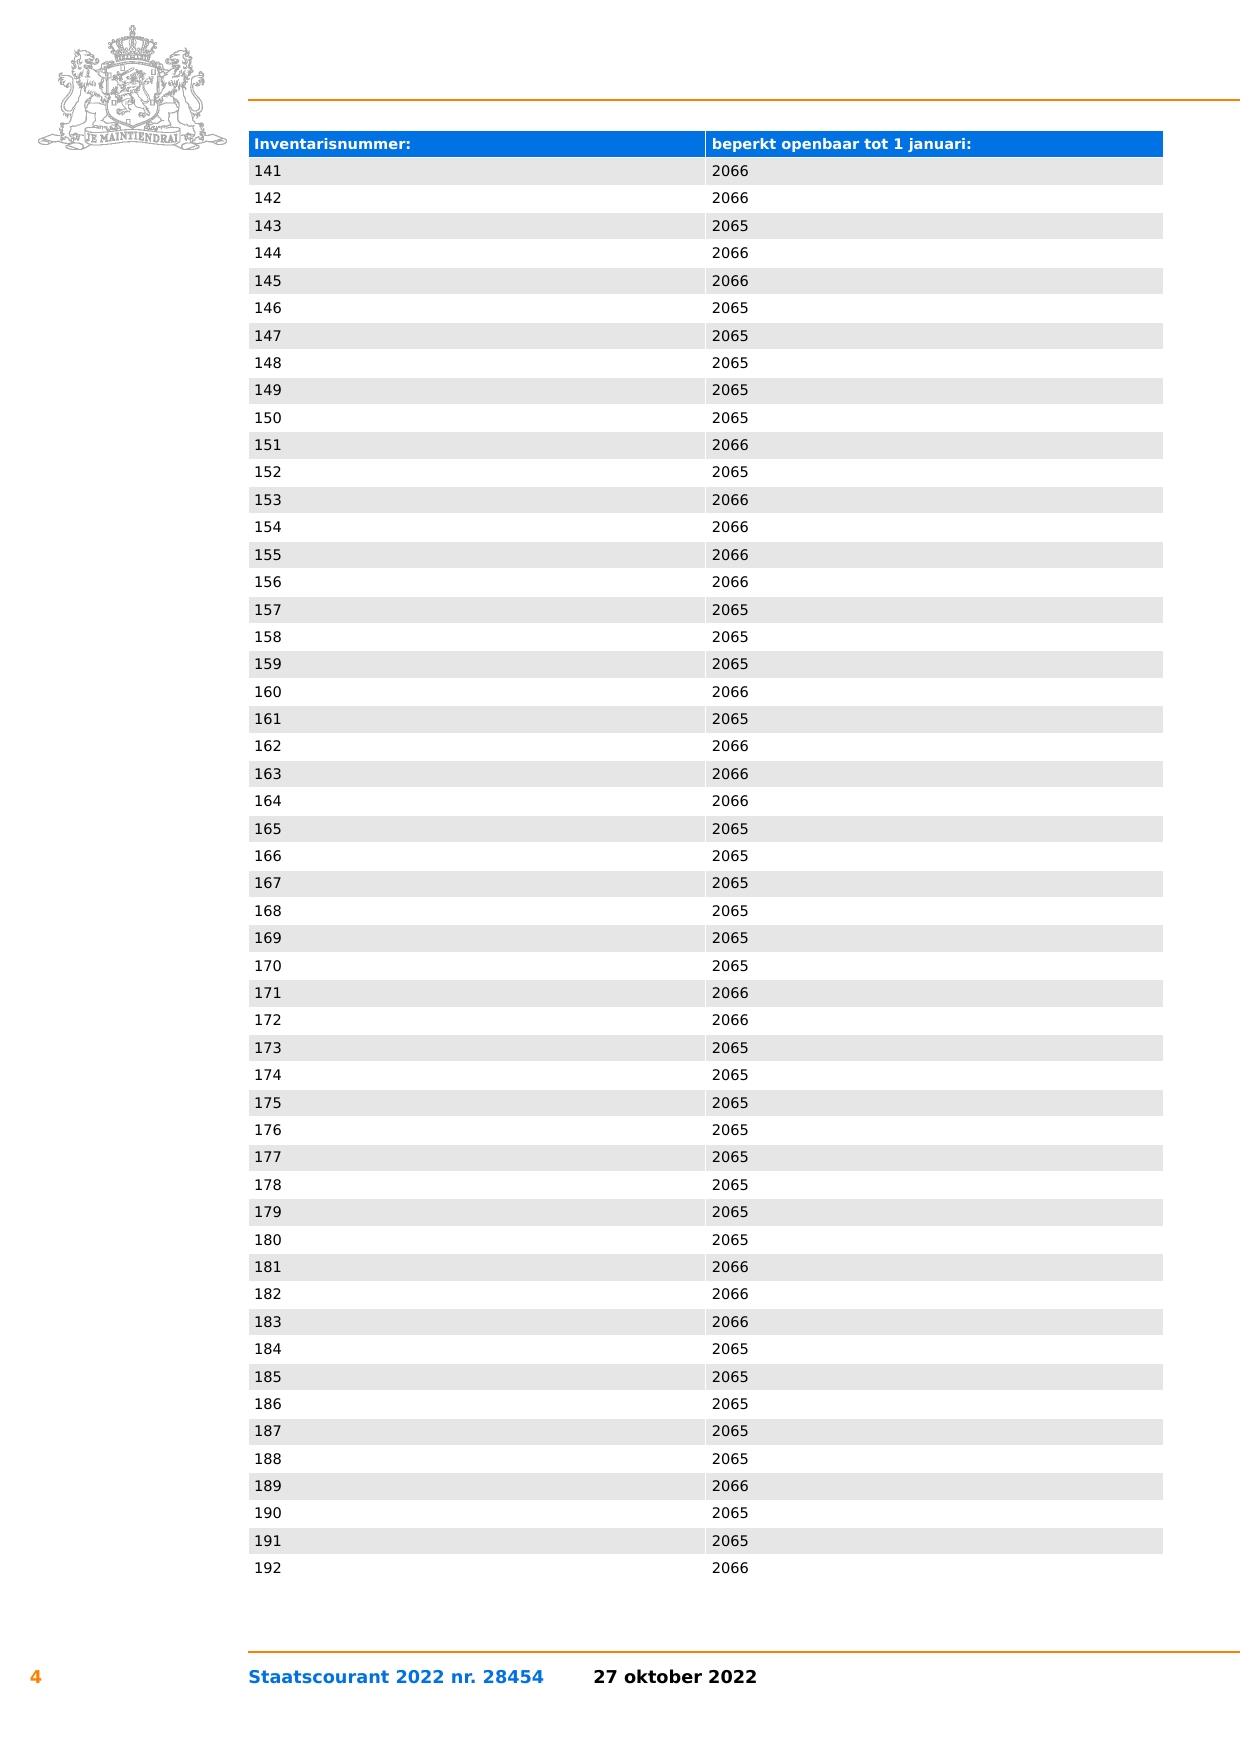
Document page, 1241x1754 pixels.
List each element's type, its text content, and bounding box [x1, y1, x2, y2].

table_cell 175 [249, 1090, 705, 1116]
table_cell 168 [249, 898, 705, 924]
table_cell 2065 [706, 1391, 1163, 1417]
table_cell 176 [249, 1117, 705, 1143]
table_cell 182 [249, 1282, 705, 1308]
table_cell 159 [249, 651, 705, 678]
table_cell 171 [249, 980, 705, 1007]
table_cell 188 [249, 1446, 705, 1472]
table_cell 2065 [706, 1199, 1163, 1226]
table_cell 2065 [706, 898, 1163, 924]
table_cell 166 [249, 843, 705, 869]
table_cell 2065 [706, 460, 1163, 486]
table_cell 167 [249, 871, 705, 897]
table_cell 2066 [706, 1008, 1163, 1034]
table_cell 2065 [706, 1172, 1163, 1198]
table_cell 2066 [706, 1473, 1163, 1500]
table_cell 2065 [706, 925, 1163, 952]
table_cell 2066 [706, 487, 1163, 513]
table_cell 191 [249, 1528, 705, 1554]
table_cell 154 [249, 515, 705, 541]
table_cell 163 [249, 761, 705, 787]
table_cell 2066 [706, 761, 1163, 787]
table_cell 144 [249, 241, 705, 267]
table_cell 148 [249, 350, 705, 376]
picture [38, 25, 227, 150]
table_cell 183 [249, 1309, 705, 1335]
table_cell 165 [249, 816, 705, 842]
table_cell 150 [249, 405, 705, 431]
table_cell 151 [249, 432, 705, 459]
table_cell 2065 [706, 1090, 1163, 1116]
table_cell 141 [249, 158, 705, 185]
table_header beperkt openbaar tot 1 januari: [706, 131, 1163, 157]
table_cell 2065 [706, 1419, 1163, 1445]
table_cell 2066 [706, 515, 1163, 541]
table_cell 181 [249, 1254, 705, 1281]
table_cell 2065 [706, 1446, 1163, 1472]
table_cell 190 [249, 1501, 705, 1527]
table_cell 152 [249, 460, 705, 486]
table_cell 145 [249, 268, 705, 294]
table_cell 153 [249, 487, 705, 513]
table_cell 2065 [706, 843, 1163, 869]
table_cell 143 [249, 213, 705, 239]
table_cell 149 [249, 378, 705, 404]
table_cell 2065 [706, 1145, 1163, 1171]
table_cell 2066 [706, 734, 1163, 760]
table_cell 180 [249, 1227, 705, 1253]
table_cell 2066 [706, 1309, 1163, 1335]
table_cell 2065 [706, 871, 1163, 897]
table_cell 177 [249, 1145, 705, 1171]
table_cell 155 [249, 542, 705, 568]
table_cell 158 [249, 624, 705, 650]
table_cell 185 [249, 1364, 705, 1390]
table_cell 2065 [706, 350, 1163, 376]
table_cell 162 [249, 734, 705, 760]
table_cell 2065 [706, 1035, 1163, 1061]
table_cell 2065 [706, 1364, 1163, 1390]
table_cell 2065 [706, 213, 1163, 239]
table_cell 142 [249, 186, 705, 212]
table_cell 2066 [706, 569, 1163, 596]
table_cell 147 [249, 323, 705, 349]
table_cell 187 [249, 1419, 705, 1445]
table_cell 2066 [706, 542, 1163, 568]
table_cell 2066 [706, 789, 1163, 815]
table_cell 189 [249, 1473, 705, 1500]
table_cell 160 [249, 679, 705, 705]
table_cell 2066 [706, 1254, 1163, 1281]
table_cell 2065 [706, 651, 1163, 678]
table_cell 172 [249, 1008, 705, 1034]
table_cell 2065 [706, 624, 1163, 650]
table_cell 173 [249, 1035, 705, 1061]
table_cell 2065 [706, 405, 1163, 431]
table_cell 2066 [706, 241, 1163, 267]
table_cell 2066 [706, 1556, 1163, 1582]
table_cell 2066 [706, 980, 1163, 1007]
table_cell 2065 [706, 1227, 1163, 1253]
table_cell 184 [249, 1336, 705, 1363]
table_cell 2065 [706, 1117, 1163, 1143]
table_cell 2065 [706, 597, 1163, 623]
table_cell 156 [249, 569, 705, 596]
table_cell 2065 [706, 706, 1163, 733]
table_cell 169 [249, 925, 705, 952]
table_cell 146 [249, 295, 705, 322]
table_cell 2066 [706, 268, 1163, 294]
table_cell 2065 [706, 816, 1163, 842]
table_cell 2065 [706, 1063, 1163, 1089]
table_cell 2066 [706, 1282, 1163, 1308]
table_cell 2065 [706, 953, 1163, 979]
table_cell 2066 [706, 679, 1163, 705]
table_cell 2065 [706, 295, 1163, 322]
table_header Inventarisnummer: [249, 131, 705, 157]
table_cell 192 [249, 1556, 705, 1582]
table_cell 178 [249, 1172, 705, 1198]
table_cell 179 [249, 1199, 705, 1226]
table_cell 2066 [706, 186, 1163, 212]
table_cell 2065 [706, 1501, 1163, 1527]
table_cell 186 [249, 1391, 705, 1417]
table_cell 170 [249, 953, 705, 979]
table_cell 174 [249, 1063, 705, 1089]
table_cell 2065 [706, 378, 1163, 404]
table_cell 161 [249, 706, 705, 733]
table_cell 157 [249, 597, 705, 623]
table_cell 164 [249, 789, 705, 815]
table_cell 2066 [706, 158, 1163, 185]
table_cell 2066 [706, 432, 1163, 459]
table_cell 2065 [706, 323, 1163, 349]
table_cell 2065 [706, 1528, 1163, 1554]
table_cell 2065 [706, 1336, 1163, 1363]
